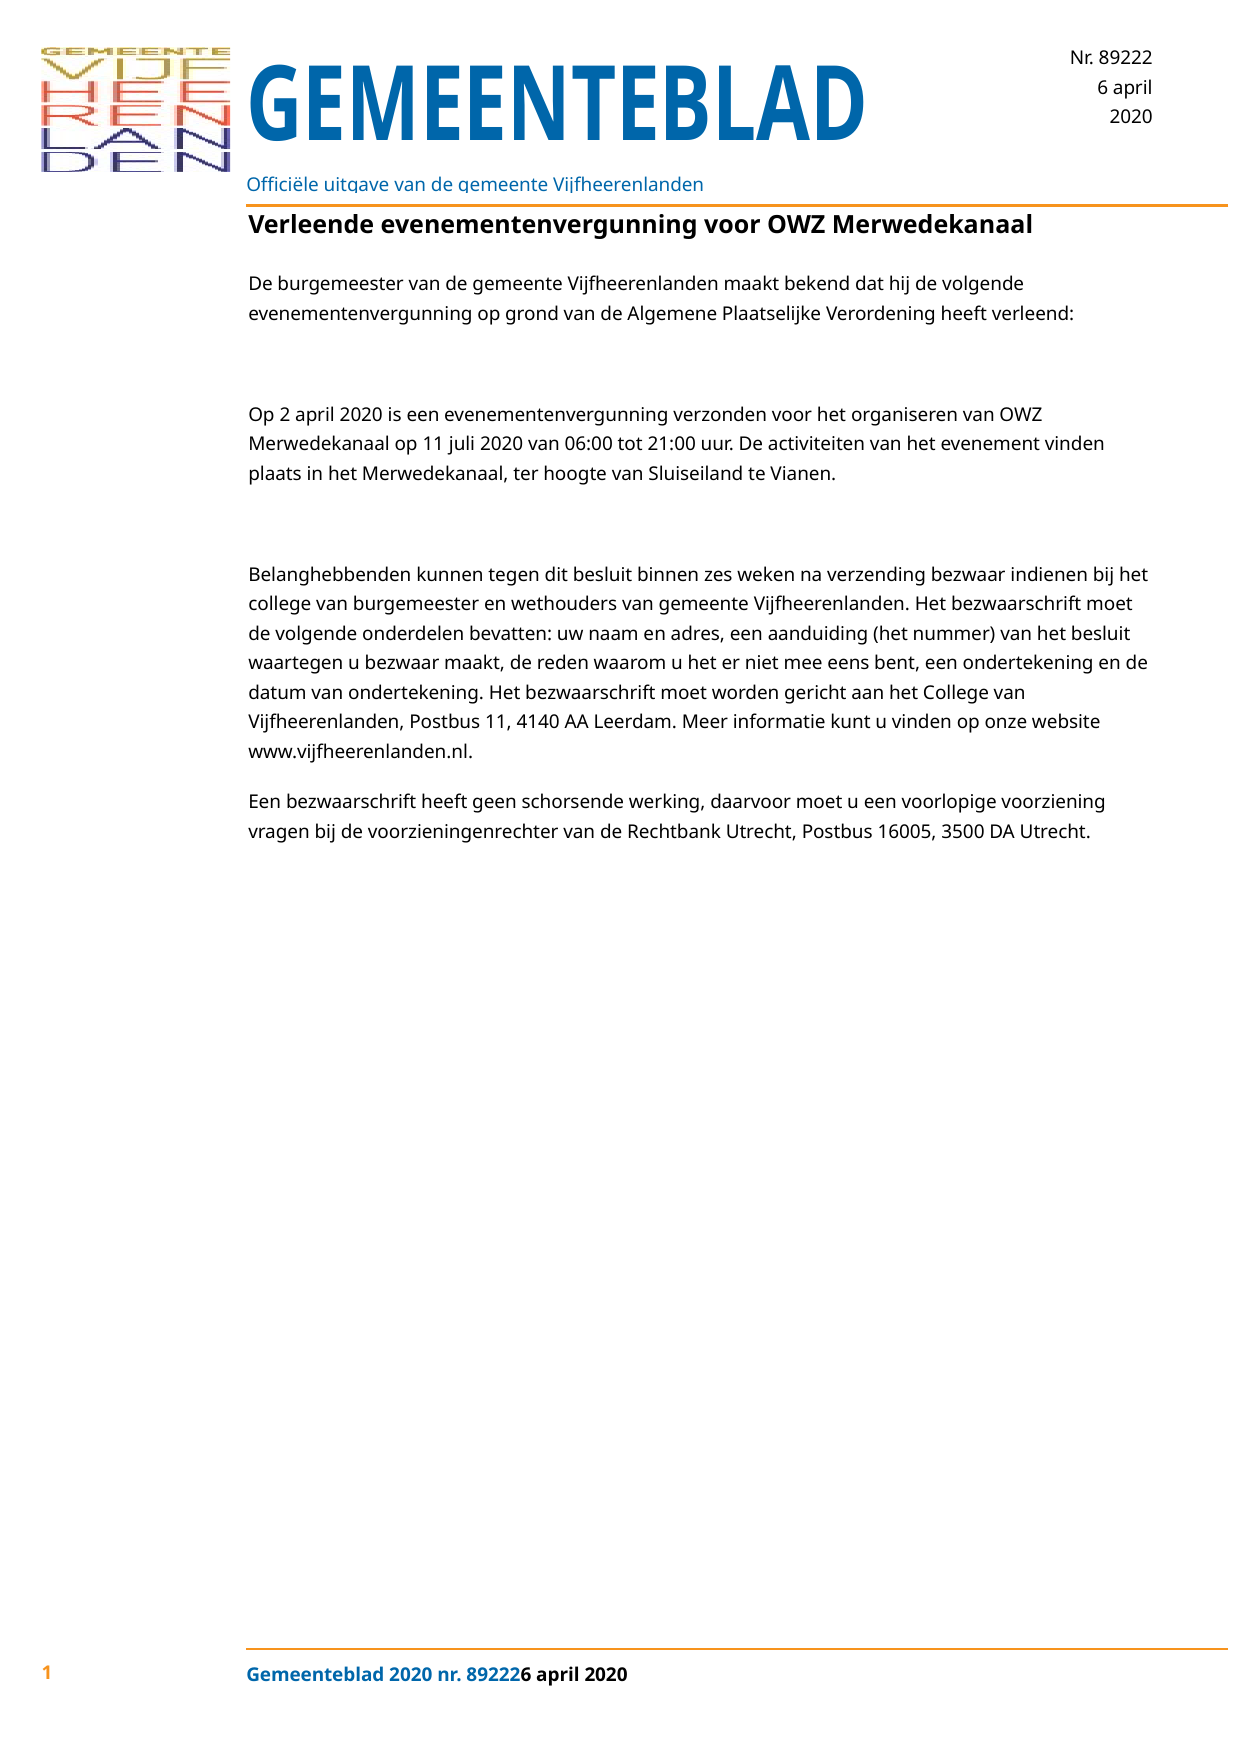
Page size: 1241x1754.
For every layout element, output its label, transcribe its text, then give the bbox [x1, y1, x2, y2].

picture [41, 47, 231, 172]
text Op 2 april 2020 is een evenementenvergunning verzonden voor het organiseren van OWZ Merwedekanaal op 11 juli 2020 van 06:00 tot 21:00 uur. De activiteiten van het evenement vinden plaats in het Merwedekanaal, ter hoogte van Sluiseiland te Vianen. [248, 401, 1152, 486]
text Belanghebbenden kunnen tegen dit besluit binnen zes weken na verzending bezwaar indienen bij het college van burgemeester en wethouders van gemeente Vijfheerenlanden. Het bezwaarschrift moet de volgende onderdelen bevatten: uw naam en adres, een aanduiding (het nummer) van het besluit waartegen u bezwaar maakt, de reden waarom u het er niet mee eens bent, een ondertekening en de datum van ondertekening. Het bezwaarschrift moet worden gericht aan het College van Vijfheerenlanden, Postbus 11, 4140 AA Leerdam. Meer informatie kunt u vinden op onze website www.vijfheerenlanden.nl. [248, 561, 1152, 764]
text De burgemeester van de gemeente Vijfheerenlanden maakt bekend dat hij de volgende evenementenvergunning op grond van de Algemene Plaatselijke Verordening heeft verleend: [248, 270, 1152, 326]
text Verleende evenementenvergunning voor OWZ Merwedekanaal [248, 207, 1152, 241]
text Een bezwaarschrift heeft geen schorsende werking, daarvoor moet u een voorlopige voorziening vragen bij de voorzieningenrechter van de Rechtbank Utrecht, Postbus 16005, 3500 DA Utrecht. [248, 789, 1152, 844]
